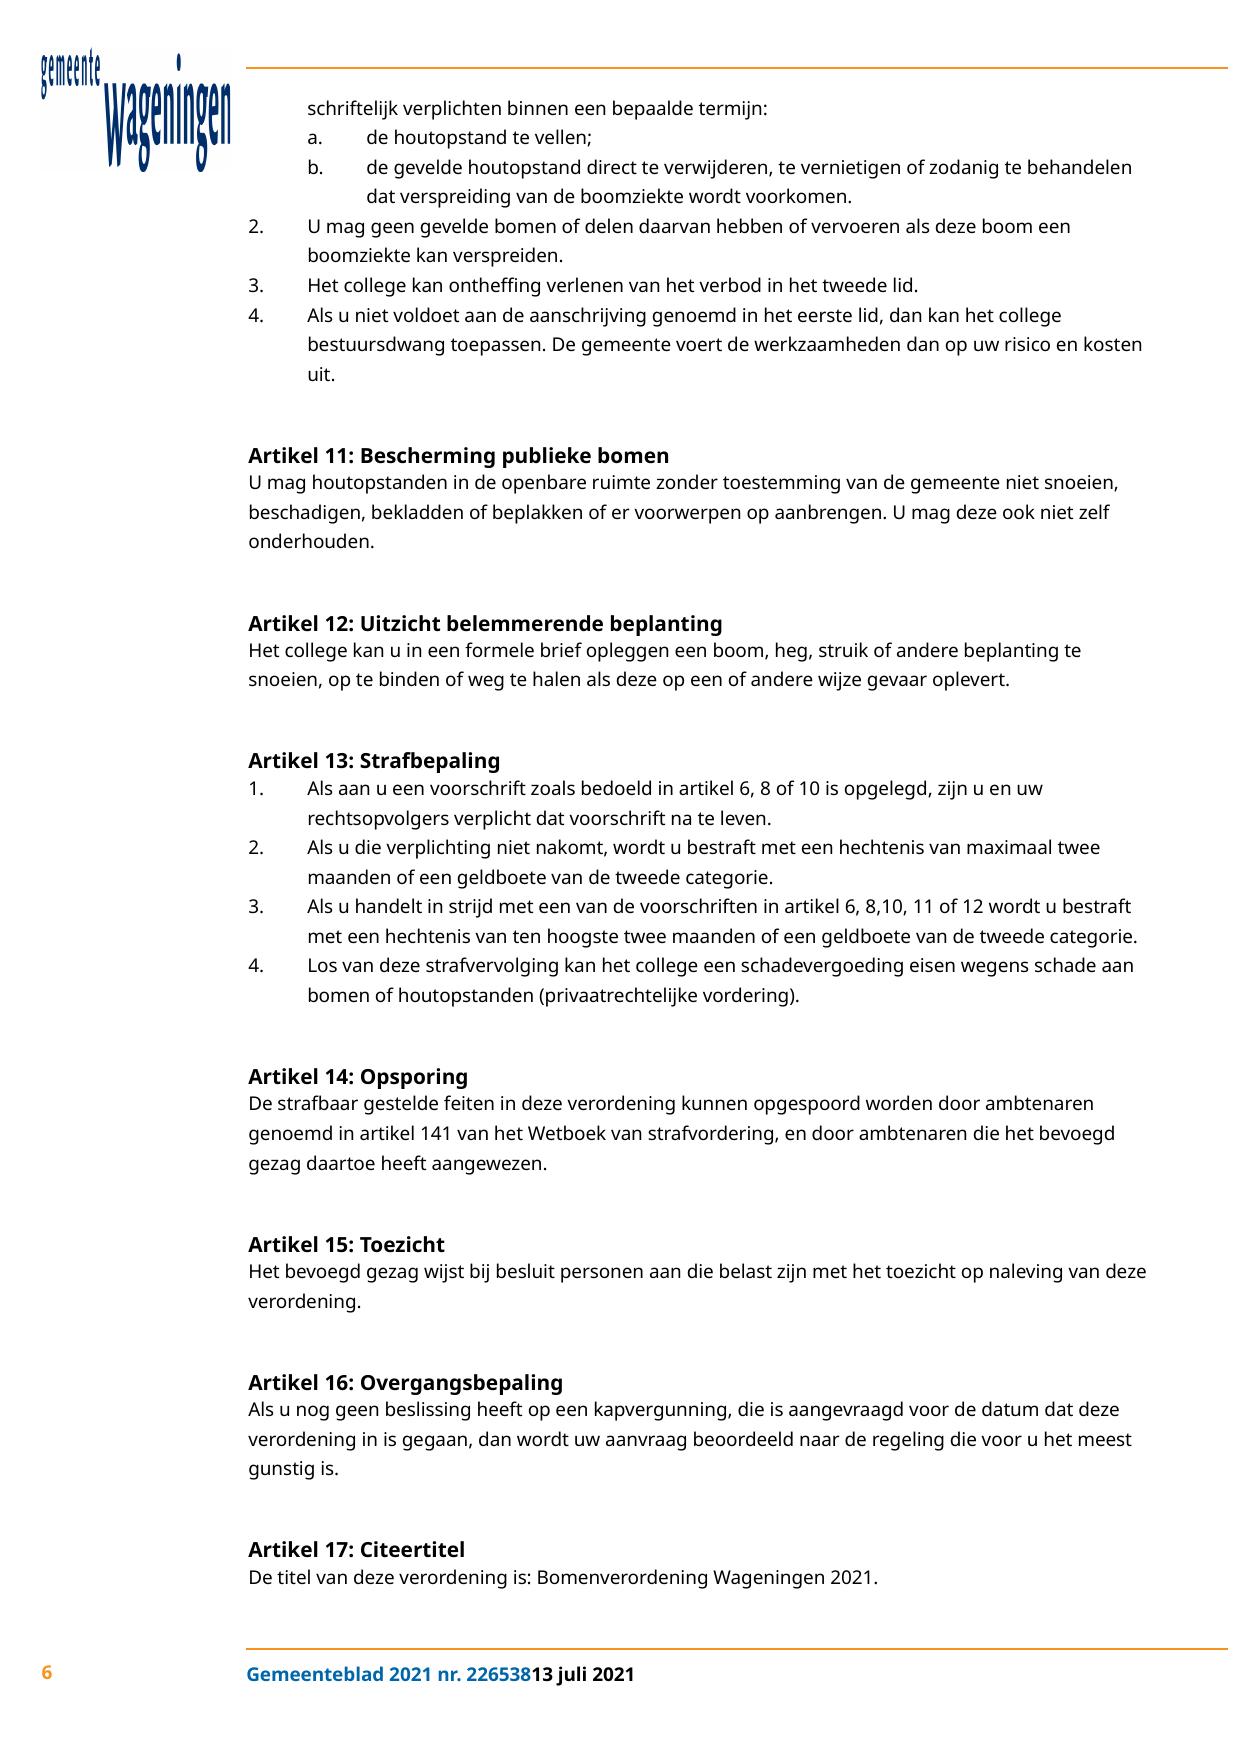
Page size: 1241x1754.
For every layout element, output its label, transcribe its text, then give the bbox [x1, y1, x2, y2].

list Als aan u een voorschrift zoals bedoeld in artikel 6, 8 of 10 is opgelegd, zijn u en uw rechtsopvolgers verplicht dat voorschrift na te leven. [248, 775, 1152, 830]
list schriftelijk verplichten binnen een bepaalde termijn: [248, 95, 1152, 121]
text De titel van deze verordening is: Bomenverordening Wageningen 2021. [248, 1564, 1152, 1589]
text U mag houtopstanden in de openbare ruimte zonder toestemming van de gemeente niet snoeien, beschadigen, bekladden of beplakken of er voorwerpen op aanbrengen. U mag deze ook niet zelf onderhouden. [248, 469, 1152, 554]
picture [41, 47, 231, 172]
text Artikel 16: Overgangsbepaling [248, 1368, 1152, 1396]
list Het college kan ontheffing verlenen van het verbod in het tweede lid. [248, 272, 1152, 298]
list de gevelde houtopstand direct te verwijderen, te vernietigen of zodanig te behandelen dat verspreiding van de boomziekte wordt voorkomen. [307, 154, 1152, 209]
list U mag geen gevelde bomen of delen daarvan hebben of vervoeren als deze boom een boomziekte kan verspreiden. [248, 213, 1152, 268]
list Los van deze strafvervolging kan het college een schadevergoeding eisen wegens schade aan bomen of houtopstanden (privaatrechtelijke vordering). [248, 953, 1152, 1008]
list Als u die verplichting niet nakomt, wordt u bestraft met een hechtenis van maximaal twee maanden of een geldboete van de tweede categorie. [248, 834, 1152, 889]
text Artikel 12: Uitzicht belemmerende beplanting [248, 609, 1152, 637]
list Als u niet voldoet aan de aanschrijving genoemd in het eerste lid, dan kan het college bestuursdwang toepassen. De gemeente voert de werkzaamheden dan op uw risico en kosten uit. [248, 302, 1152, 387]
text Artikel 11: Bescherming publieke bomen [248, 441, 1152, 469]
text Artikel 15: Toezicht [248, 1230, 1152, 1258]
list Als u handelt in strijd met een van de voorschriften in artikel 6, 8,10, 11 of 12 wordt u bestraft met een hechtenis van ten hoogste twee maanden of een geldboete van de tweede categorie. [248, 893, 1152, 949]
text De strafbaar gestelde feiten in deze verordening kunnen opgespoord worden door ambtenaren genoemd in artikel 141 van het Wetboek van strafvordering, en door ambtenaren die het bevoegd gezag daartoe heeft aangewezen. [248, 1091, 1152, 1176]
text Het bevoegd gezag wijst bij besluit personen aan die belast zijn met het toezicht op naleving van deze verordening. [248, 1258, 1152, 1313]
text Artikel 14: Opsporing [248, 1062, 1152, 1091]
text Het college kan u in een formele brief opleggen een boom, heg, struik of andere beplanting te snoeien, op te binden of weg te halen als deze op een of andere wijze gevaar oplevert. [248, 637, 1152, 692]
list de houtopstand te vellen; [307, 124, 1152, 150]
text Artikel 17: Citeertitel [248, 1535, 1152, 1564]
text Als u nog geen beslissing heeft op een kapvergunning, die is aangevraagd voor de datum dat deze verordening in is gegaan, dan wordt uw aanvraag beoordeeld naar de regeling die voor u het meest gunstig is. [248, 1396, 1152, 1481]
text Artikel 13: Strafbepaling [248, 747, 1152, 775]
